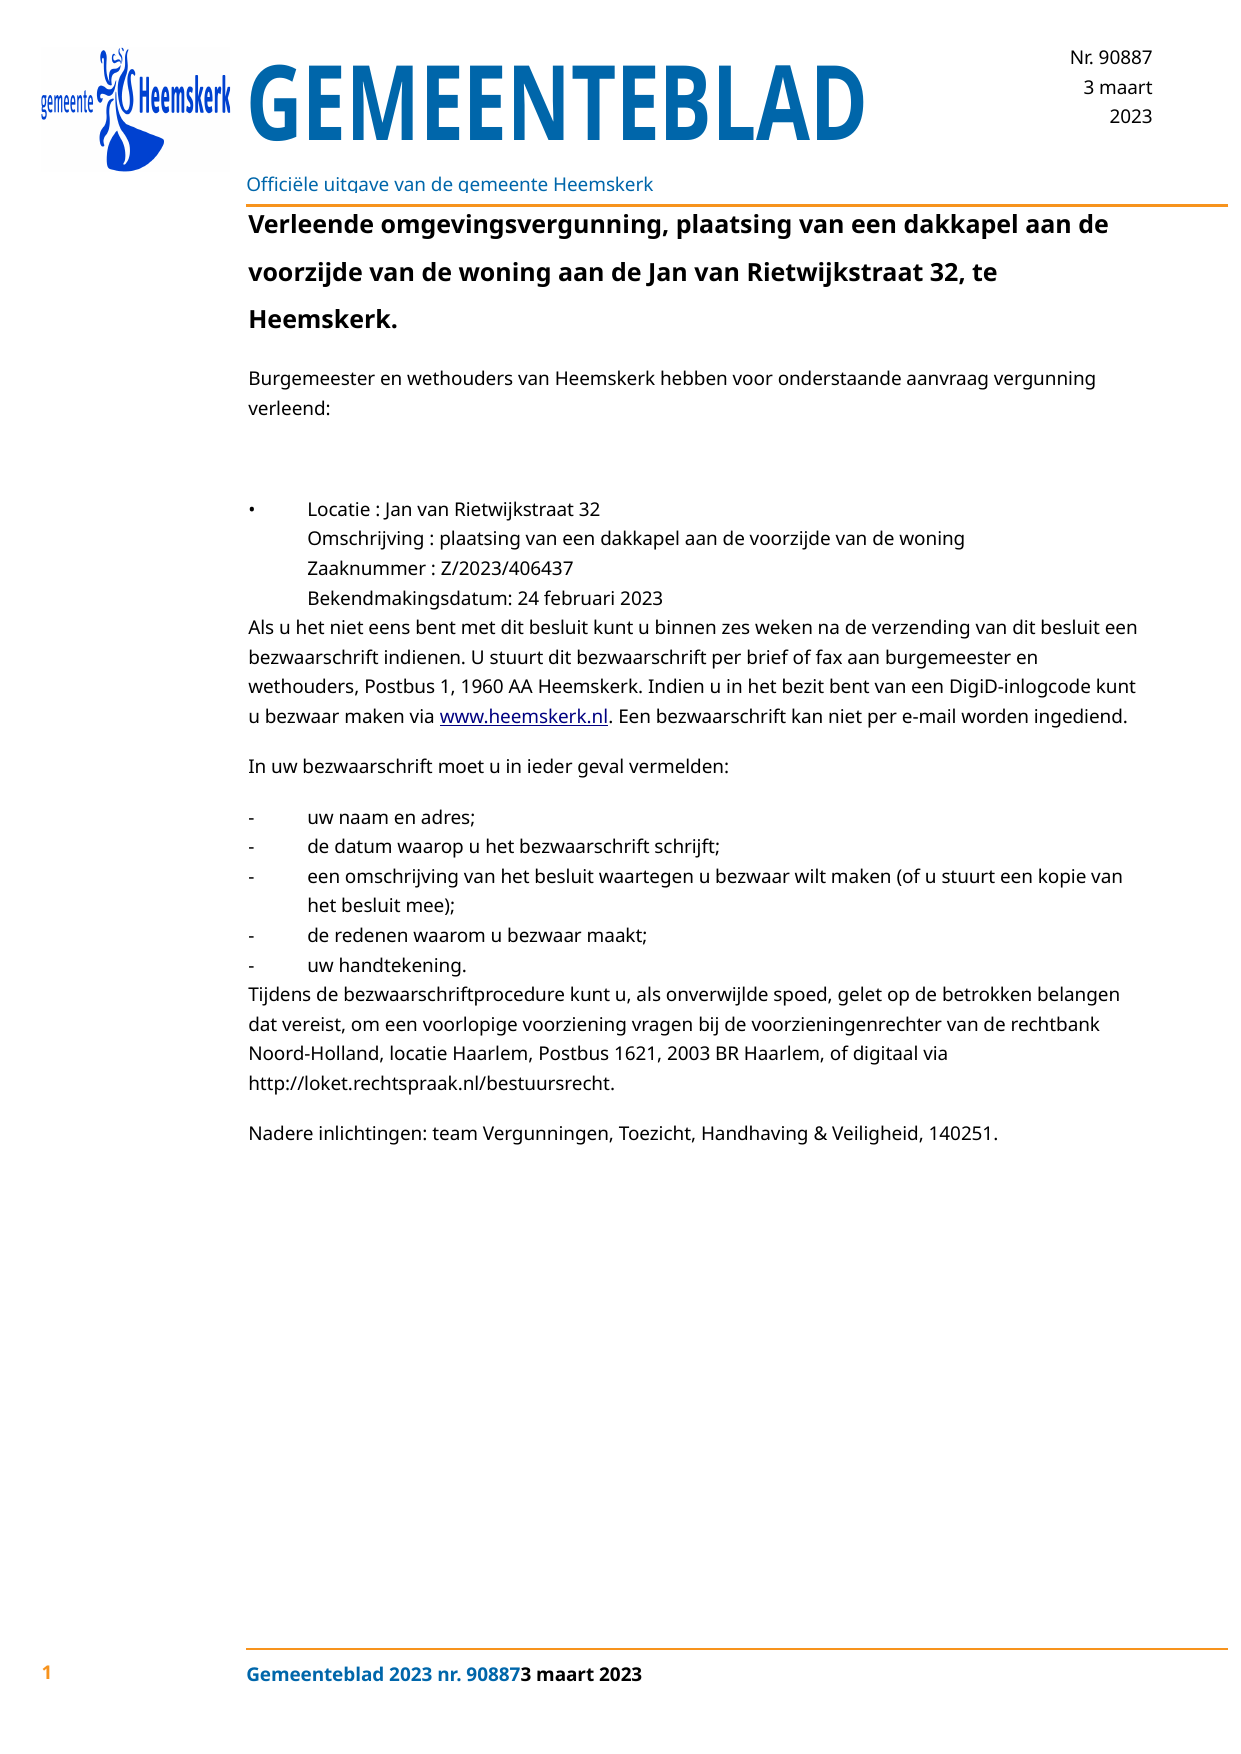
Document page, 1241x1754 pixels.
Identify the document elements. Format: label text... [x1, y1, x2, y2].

list Omschrijving : plaatsing van een dakkapel aan de voorzijde van de woning [248, 526, 1152, 551]
text Nadere inlichtingen: team Vergunningen, Toezicht, Handhaving & Veiligheid, 140251. [248, 1121, 1152, 1146]
list een omschrijving van het besluit waartegen u bezwaar wilt maken (of u stuurt een kopie van het besluit mee); [248, 863, 1152, 918]
text Verleende omgevingsvergunning, plaatsing van een dakkapel aan de voorzijde van de woning aan de Jan van Rietwijkstraat 32, te Heemskerk. [248, 207, 1152, 336]
list de redenen waarom u bezwaar maakt; [248, 922, 1152, 948]
list Zaaknummer : Z/2023/406437 [248, 555, 1152, 581]
list uw naam en adres; [248, 804, 1152, 829]
text Tijdens de bezwaarschriftprocedure kunt u, als onverwijlde spoed, gelet op de betrokken belangen dat vereist, om een voorlopige voorziening vragen bij de voorzieningenrechter van de rechtbank Noord-Holland, locatie Haarlem, Postbus 1621, 2003 BR Haarlem, of digitaal via http://loket.rechtspraak.nl/bestuursrecht. [248, 981, 1152, 1096]
text Als u het niet eens bent met dit besluit kunt u binnen zes weken na de verzending van dit besluit een bezwaarschrift indienen. U stuurt dit bezwaarschrift per brief of fax aan burgemeester en wethouders, Postbus 1, 1960 AA Heemskerk. Indien u in het bezit bent van een DigiD-inlogcode kunt u bezwaar maken via www.heemskerk.nl. Een bezwaarschrift kan niet per e-mail worden ingediend. [248, 614, 1152, 729]
picture [41, 47, 231, 172]
list de datum waarop u het bezwaarschrift schrijft; [248, 833, 1152, 859]
text In uw bezwaarschrift moet u in ieder geval vermelden: [248, 753, 1152, 779]
list Locatie : Jan van Rietwijkstraat 32 [248, 496, 1152, 522]
list uw handtekening. [248, 952, 1152, 977]
text Burgemeester en wethouders van Heemskerk hebben voor onderstaande aanvraag vergunning verleend: [248, 366, 1152, 421]
list Bekendmakingsdatum: 24 februari 2023 [248, 585, 1152, 610]
